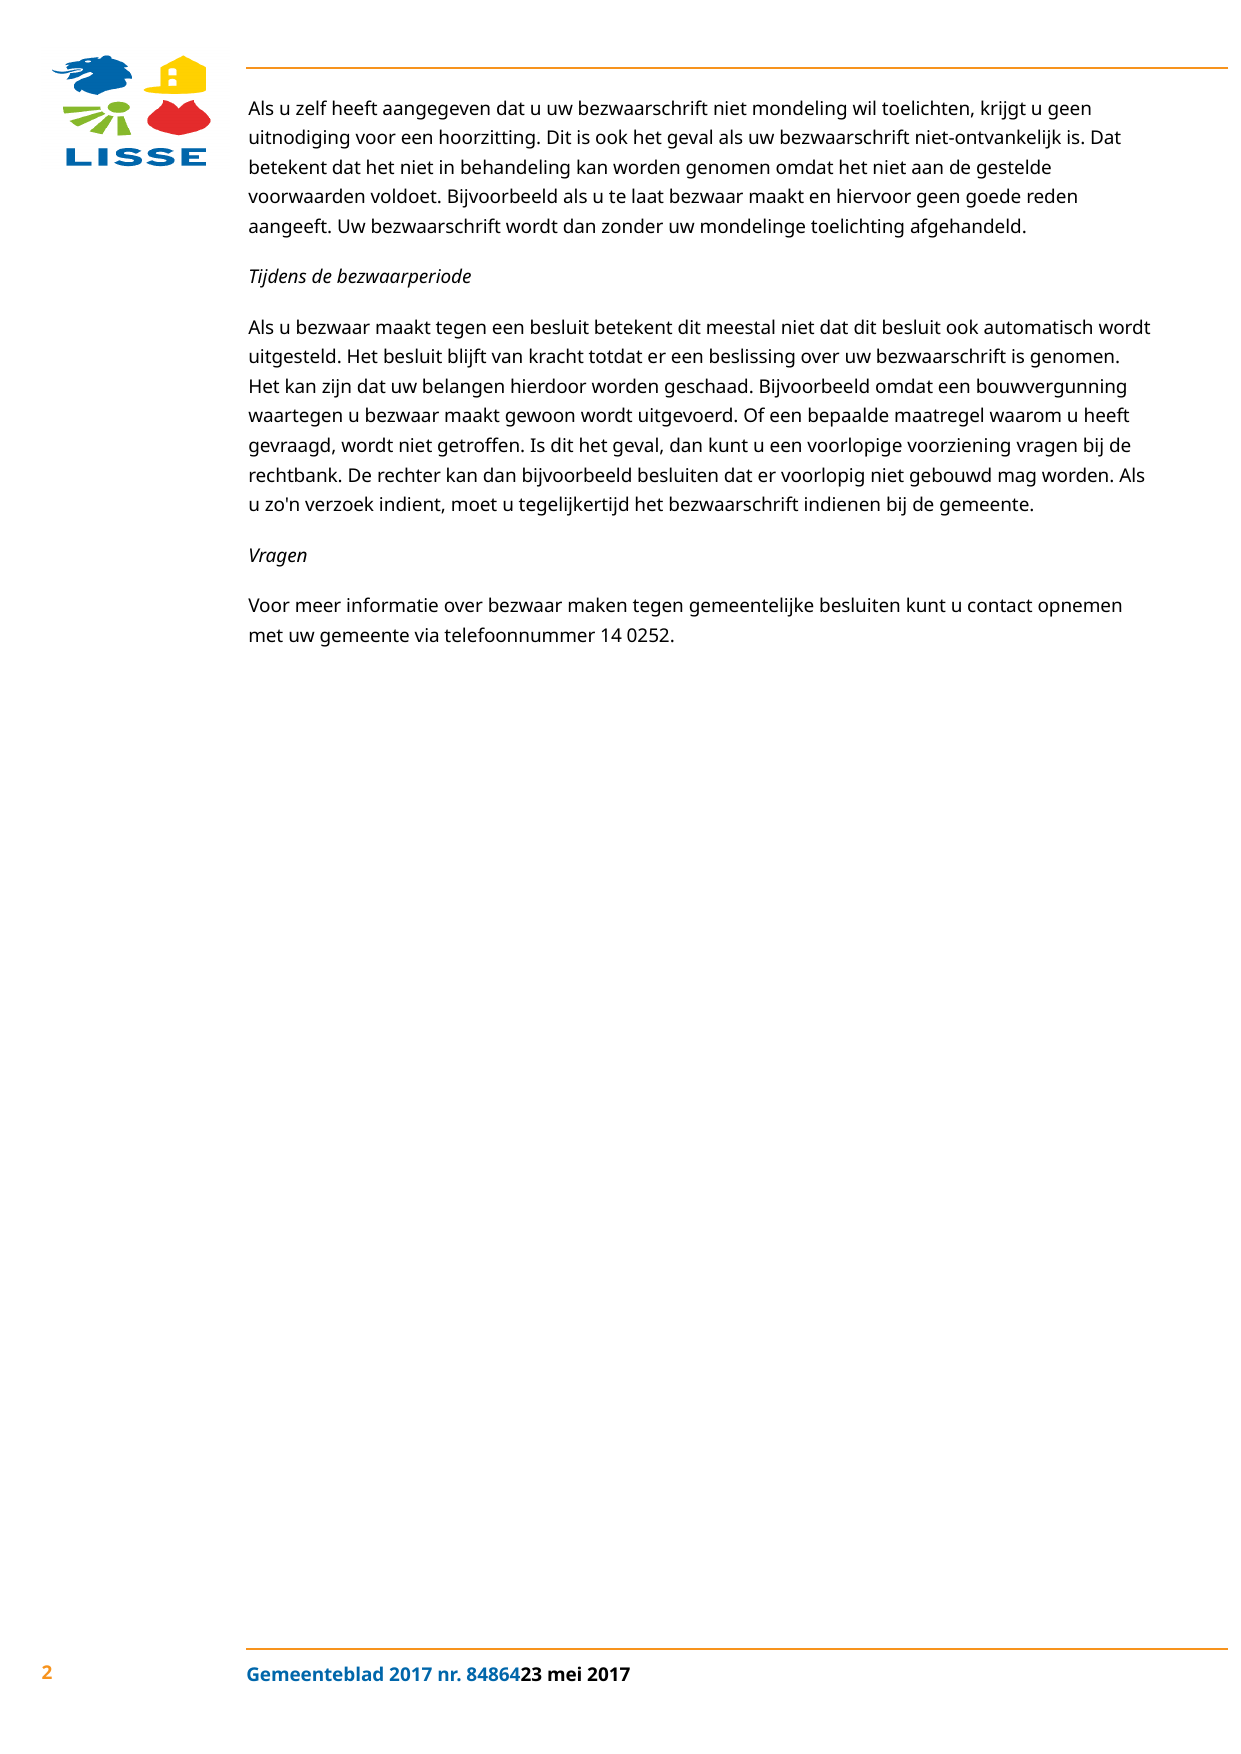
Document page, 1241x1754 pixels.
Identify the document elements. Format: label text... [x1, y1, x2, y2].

text Voor meer informatie over bezwaar maken tegen gemeentelijke besluiten kunt u contact opnemen met uw gemeente via telefoonnummer 14 0252. [248, 592, 1152, 648]
text Tijdens de bezwaarperiode [248, 263, 1152, 289]
picture [41, 47, 231, 172]
text Vragen [248, 542, 1152, 568]
text Als u zelf heeft aangegeven dat u uw bezwaarschrift niet mondeling wil toelichten, krijgt u geen uitnodiging voor een hoorzitting. Dit is ook het geval als uw bezwaarschrift niet-ontvankelijk is. Dat betekent dat het niet in behandeling kan worden genomen omdat het niet aan de gestelde voorwaarden voldoet. Bijvoorbeeld als u te laat bezwaar maakt en hiervoor geen goede reden aangeeft. Uw bezwaarschrift wordt dan zonder uw mondelinge toelichting afgehandeld. [248, 95, 1152, 239]
text Als u bezwaar maakt tegen een besluit betekent dit meestal niet dat dit besluit ook automatisch wordt uitgesteld. Het besluit blijft van kracht totdat er een beslissing over uw bezwaarschrift is genomen. Het kan zijn dat uw belangen hierdoor worden geschaad. Bijvoorbeeld omdat een bouwvergunning waartegen u bezwaar maakt gewoon wordt uitgevoerd. Of een bepaalde maatregel waarom u heeft gevraagd, wordt niet getroffen. Is dit het geval, dan kunt u een voorlopige voorziening vragen bij de rechtbank. De rechter kan dan bijvoorbeeld besluiten dat er voorlopig niet gebouwd mag worden. Als u zo'n verzoek indient, moet u tegelijkertijd het bezwaarschrift indienen bij de gemeente. [248, 314, 1152, 517]
